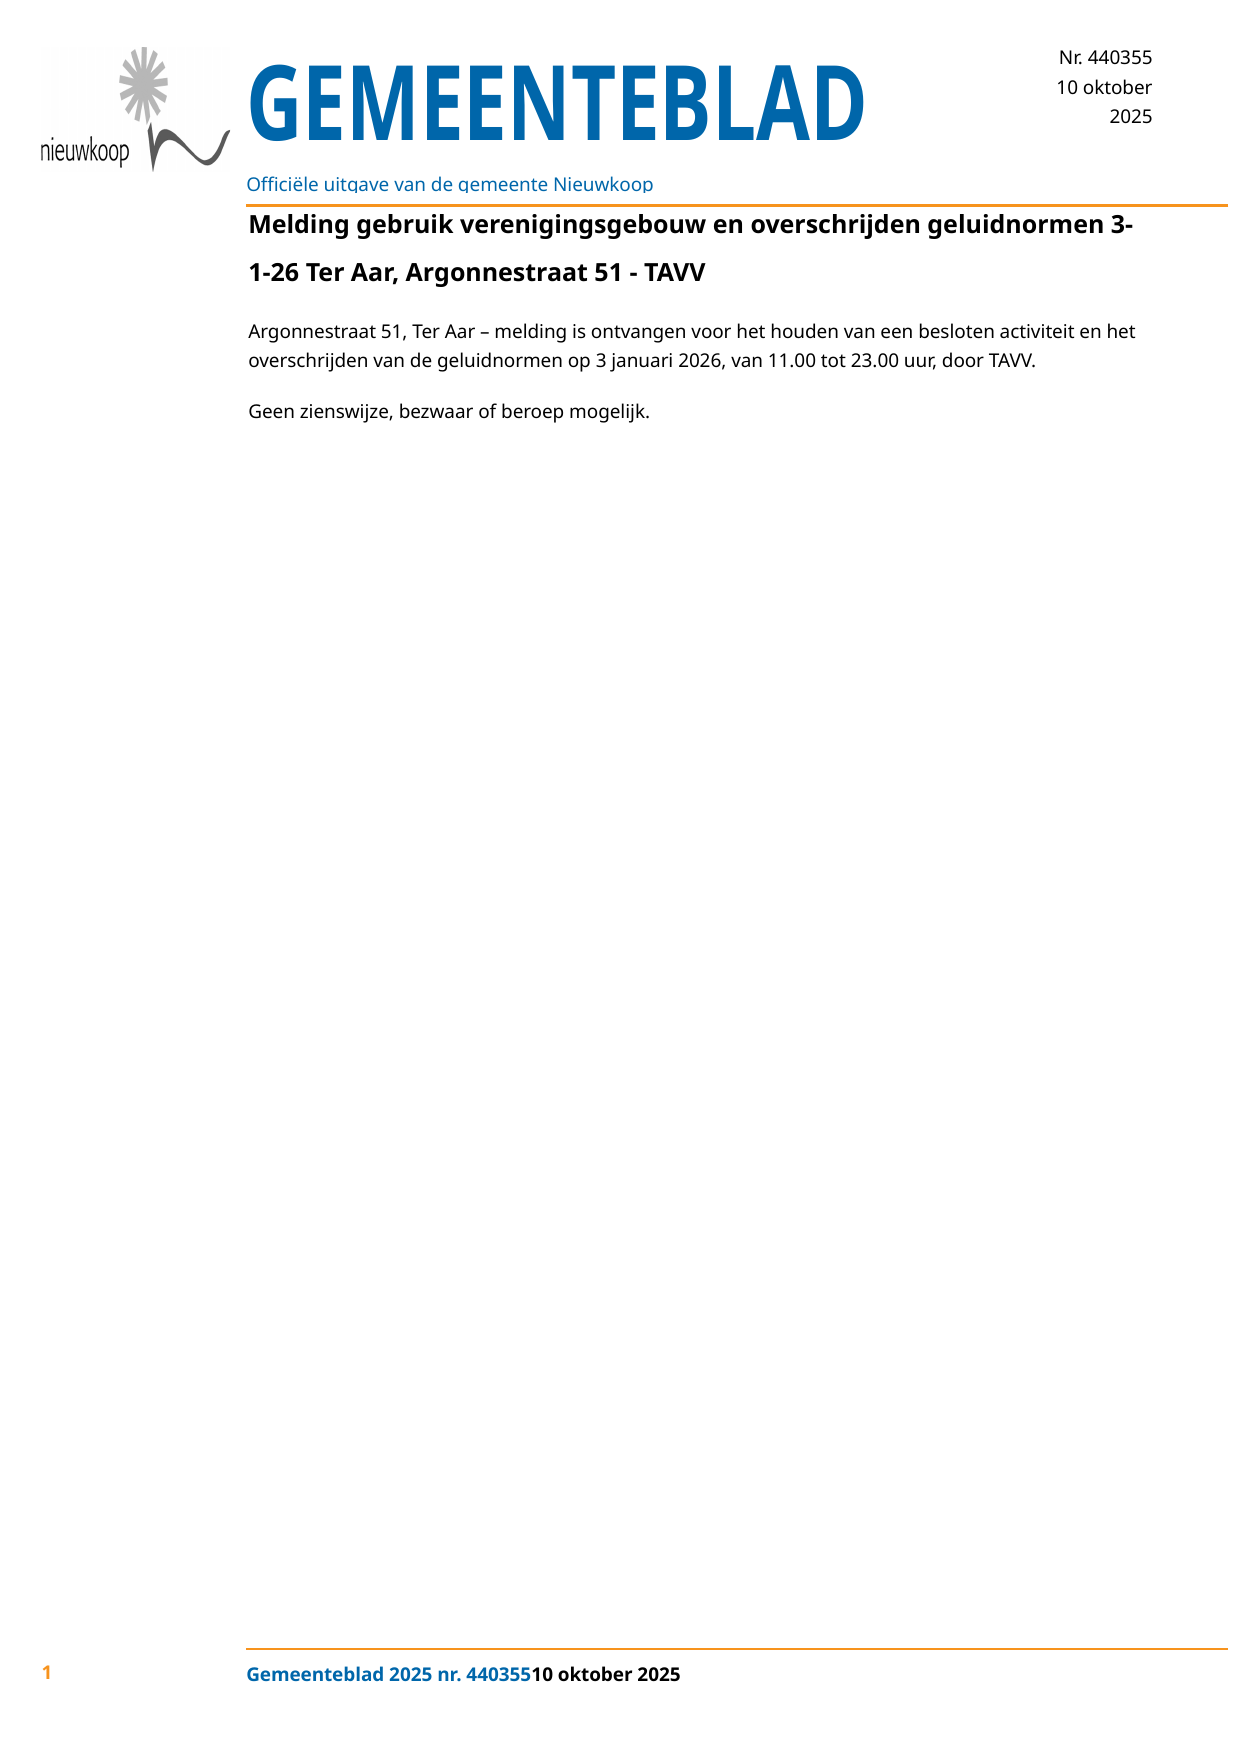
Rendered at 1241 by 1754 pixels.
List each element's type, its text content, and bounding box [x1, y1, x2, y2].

picture [41, 47, 231, 172]
text Melding gebruik verenigingsgebouw en overschrijden geluidnormen 3-1-26 Ter Aar, Argonnestraat 51 - TAVV [248, 207, 1152, 288]
text Argonnestraat 51, Ter Aar – melding is ontvangen voor het houden van een besloten activiteit en het overschrijden van de geluidnormen op 3 januari 2026, van 11.00 tot 23.00 uur, door TAVV. [248, 318, 1152, 373]
text Geen zienswijze, bezwaar of beroep mogelijk. [248, 398, 1152, 424]
